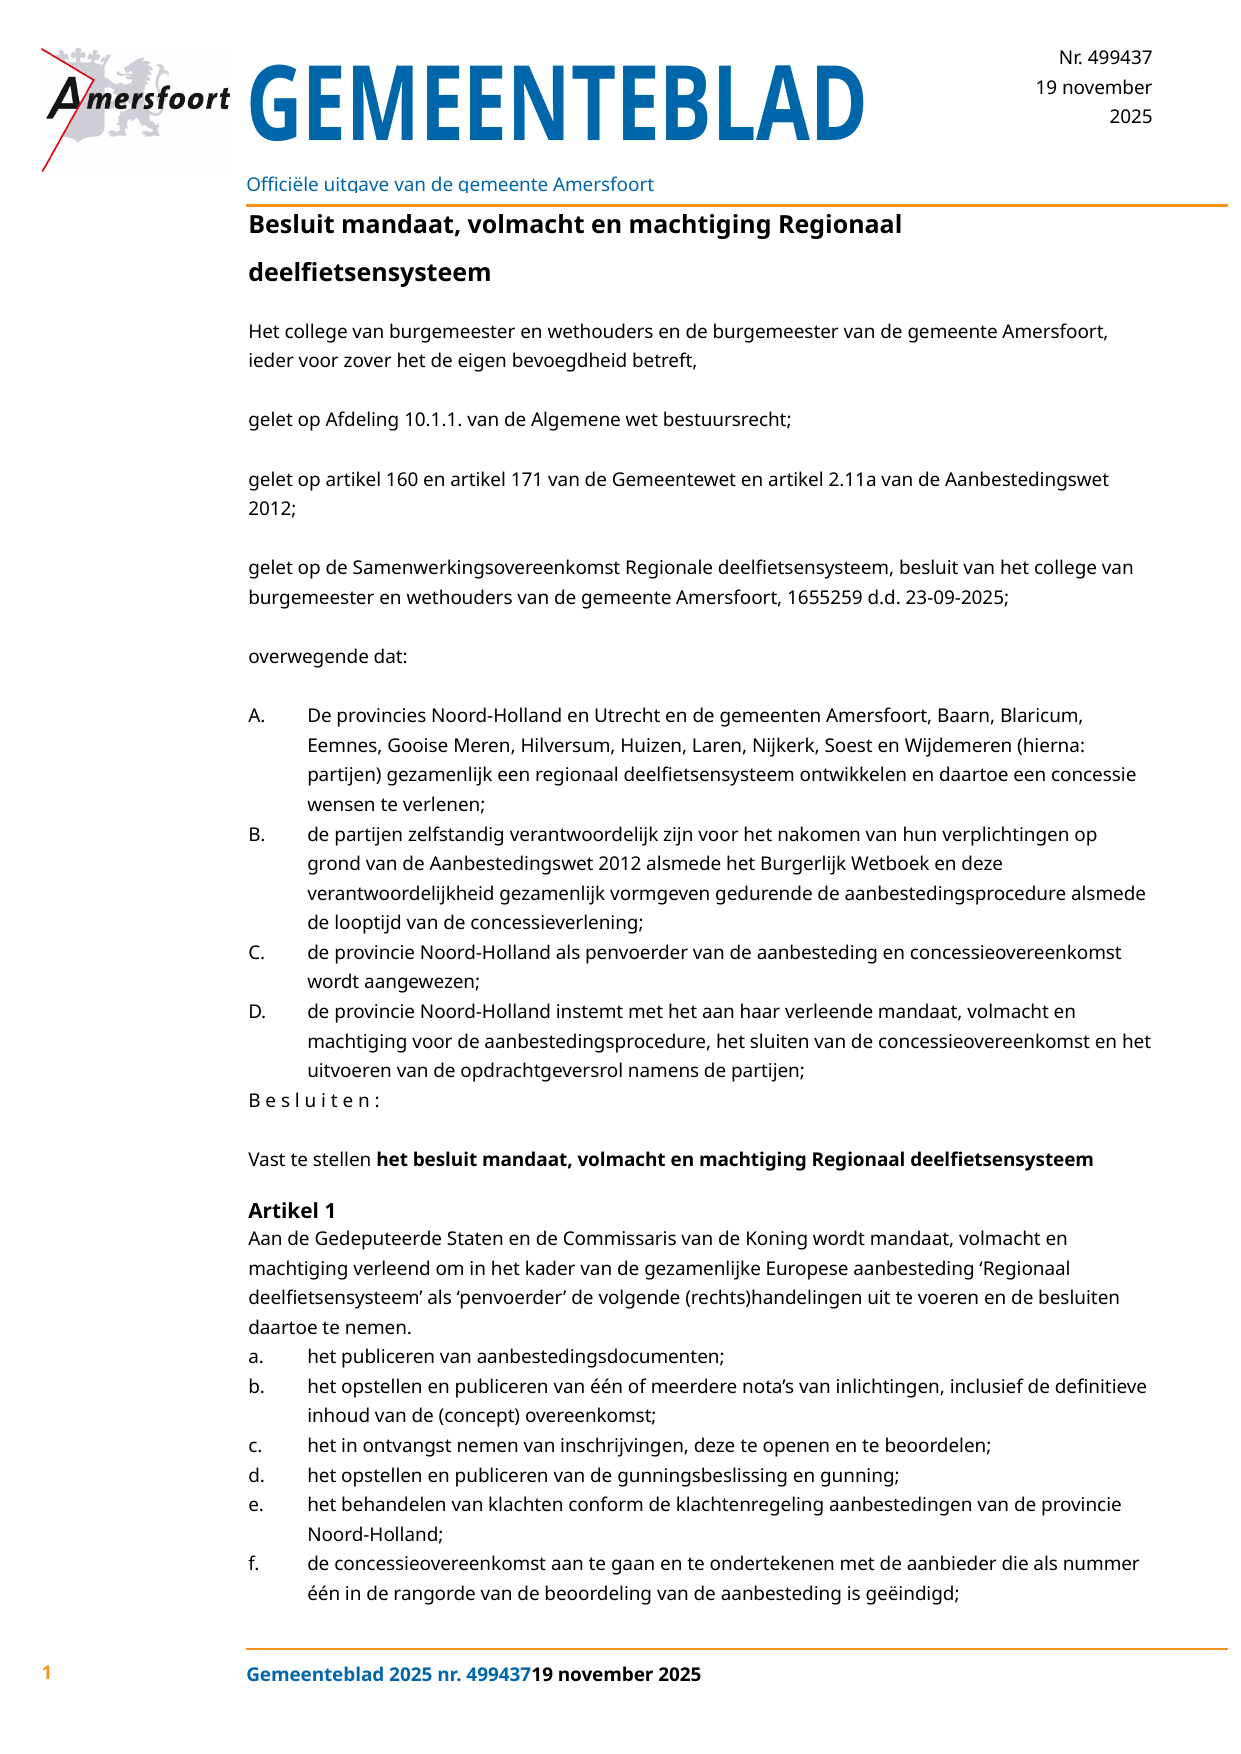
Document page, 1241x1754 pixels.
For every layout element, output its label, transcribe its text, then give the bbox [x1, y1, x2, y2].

text Het college van burgemeester en wethouders en de burgemeester van de gemeente Amersfoort, ieder voor zover het de eigen bevoegdheid betreft, [248, 318, 1152, 373]
text overwegende dat: [248, 643, 1152, 669]
list de provincie Noord-Holland als penvoerder van de aanbesteding en concessieovereenkomst wordt aangewezen; [248, 939, 1152, 994]
list De provincies Noord-Holland en Utrecht en de gemeenten Amersfoort, Baarn, Blaricum, Eemnes, Gooise Meren, Hilversum, Huizen, Laren, Nijkerk, Soest en Wijdemeren (hierna: partijen) gezamenlijk een regionaal deelfietsensysteem ontwikkelen en daartoe een concessie wensen te verlenen; [248, 702, 1152, 817]
list het publiceren van aanbestedingsdocumenten; [248, 1343, 1152, 1369]
list de concessieovereenkomst aan te gaan en te ondertekenen met de aanbieder die als nummer één in de rangorde van de beoordeling van de aanbesteding is geëindigd; [248, 1551, 1152, 1606]
list de provincie Noord-Holland instemt met het aan haar verleende mandaat, volmacht en machtiging voor de aanbestedingsprocedure, het sluiten van de concessieovereenkomst en het uitvoeren van de opdrachtgeversrol namens de partijen; [248, 998, 1152, 1083]
text gelet op Afdeling 10.1.1. van de Algemene wet bestuursrecht; [248, 407, 1152, 432]
text Aan de Gedeputeerde Staten en de Commissaris van de Koning wordt mandaat, volmacht en machtiging verleend om in het kader van de gezamenlijke Europese aanbesteding ‘Regionaal deelfietsensysteem’ als ‘penvoerder’ de volgende (rechts)handelingen uit te voeren en de besluiten daartoe te nemen. [248, 1225, 1152, 1339]
text Besluit mandaat, volmacht en machtiging Regionaal deelfietsensysteem [248, 207, 1152, 288]
text gelet op de Samenwerkingsovereenkomst Regionale deelfietsensysteem, besluit van het college van burgemeester en wethouders van de gemeente Amersfoort, 1655259 d.d. 23-09-2025; [248, 554, 1152, 610]
list de partijen zelfstandig verantwoordelijk zijn voor het nakomen van hun verplichtingen op grond van de Aanbestedingswet 2012 alsmede het Burgerlijk Wetboek en deze verantwoordelijkheid gezamenlijk vormgeven gedurende de aanbestedingsprocedure alsmede de looptijd van de concessieverlening; [248, 821, 1152, 935]
list het in ontvangst nemen van inschrijvingen, deze te openen en te beoordelen; [248, 1432, 1152, 1458]
text Vast te stellen het besluit mandaat, volmacht en machtiging Regionaal deelfietsensysteem [248, 1146, 1152, 1172]
list het opstellen en publiceren van de gunningsbeslissing en gunning; [248, 1462, 1152, 1487]
text Artikel 1 [248, 1197, 1152, 1225]
list het opstellen en publiceren van één of meerdere nota’s van inlichtingen, inclusief de definitieve inhoud van de (concept) overeenkomst; [248, 1373, 1152, 1428]
text gelet op artikel 160 en artikel 171 van de Gemeentewet en artikel 2.11a van de Aanbestedingswet 2012; [248, 466, 1152, 521]
picture [41, 47, 231, 172]
list het behandelen van klachten conform de klachtenregeling aanbestedingen van de provincie Noord-Holland; [248, 1491, 1152, 1547]
text B e s l u i t e n : [248, 1087, 1152, 1113]
